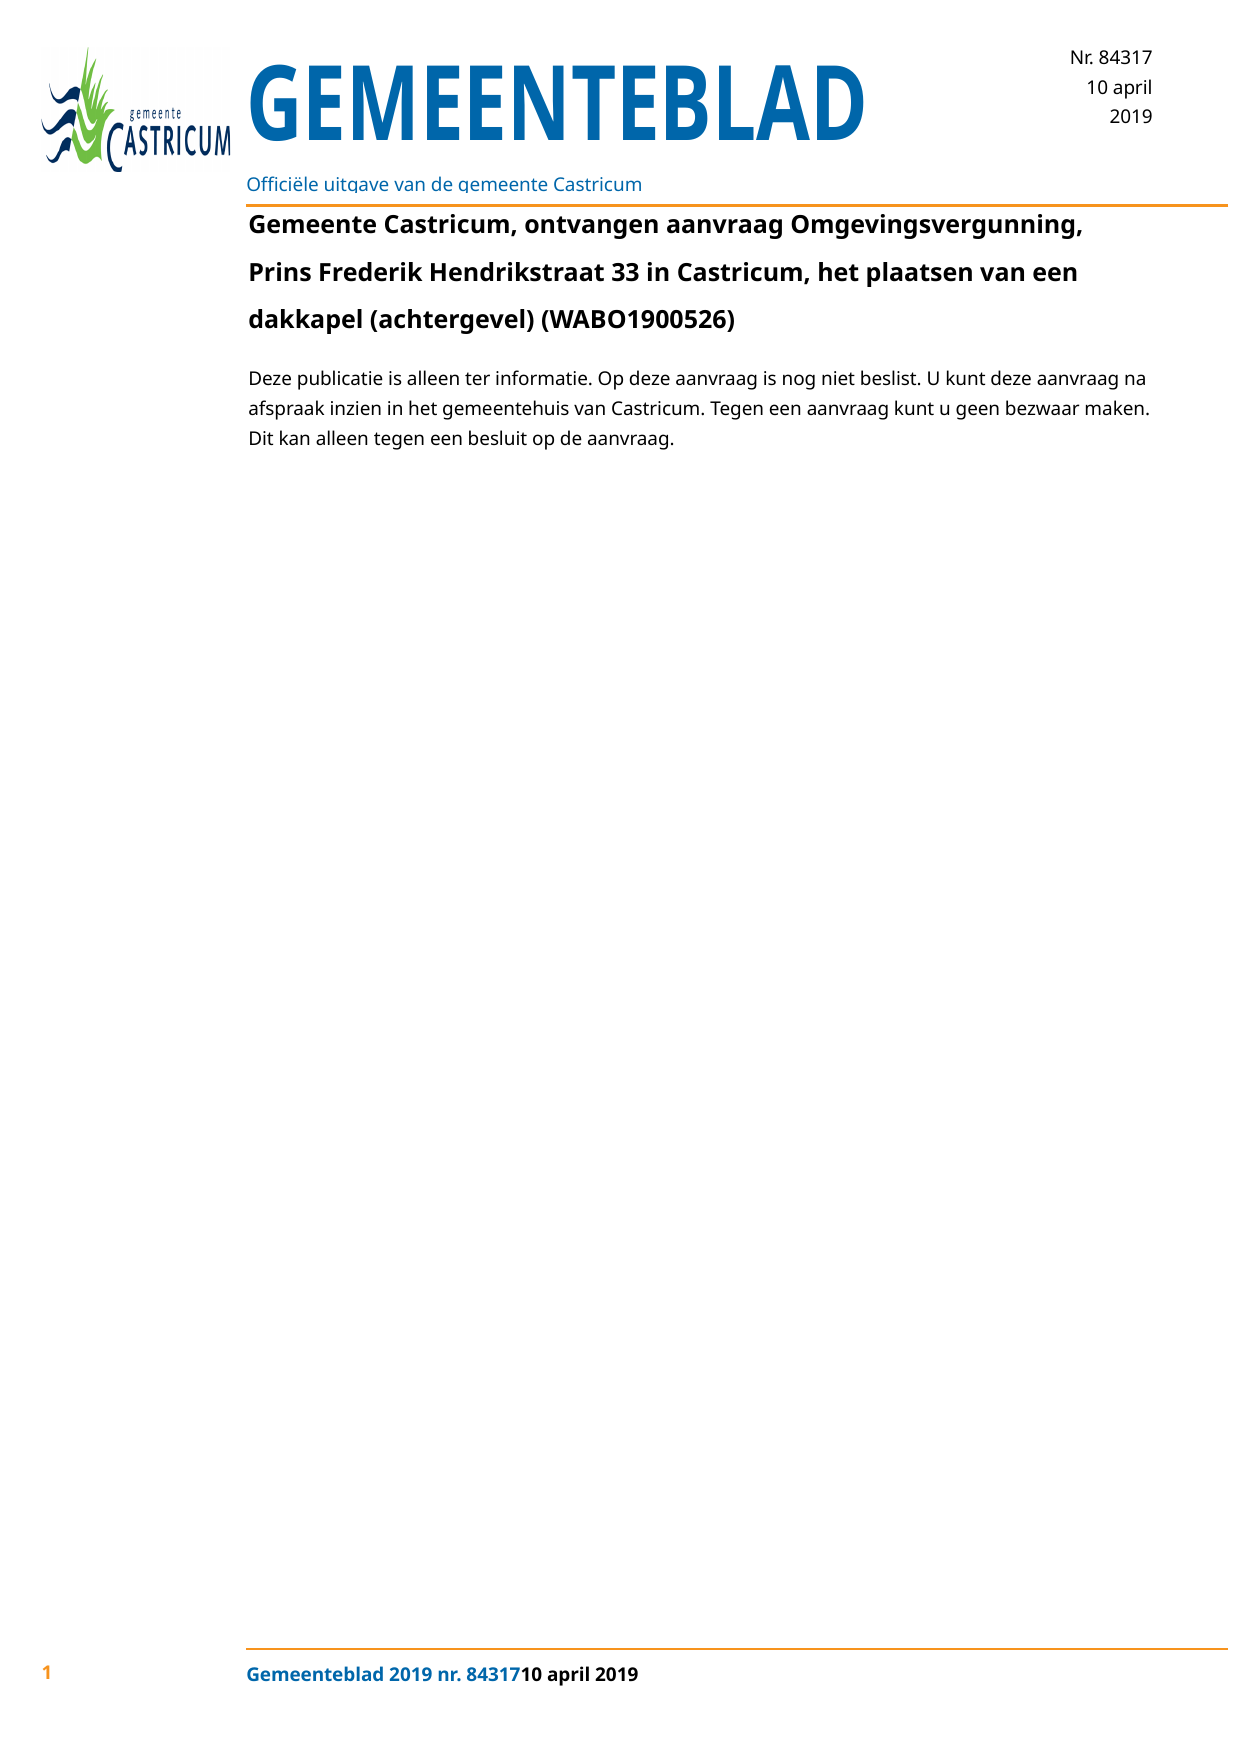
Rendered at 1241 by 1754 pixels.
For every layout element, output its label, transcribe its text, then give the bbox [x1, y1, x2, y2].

text Gemeente Castricum, ontvangen aanvraag Omgevingsvergunning, Prins Frederik Hendrikstraat 33 in Castricum, het plaatsen van een dakkapel (achtergevel) (WABO1900526) [248, 207, 1152, 336]
picture [41, 47, 231, 172]
text Deze publicatie is alleen ter informatie. Op deze aanvraag is nog niet beslist. U kunt deze aanvraag na afspraak inzien in het gemeentehuis van Castricum. Tegen een aanvraag kunt u geen bezwaar maken. Dit kan alleen tegen een besluit op de aanvraag. [248, 366, 1152, 450]
